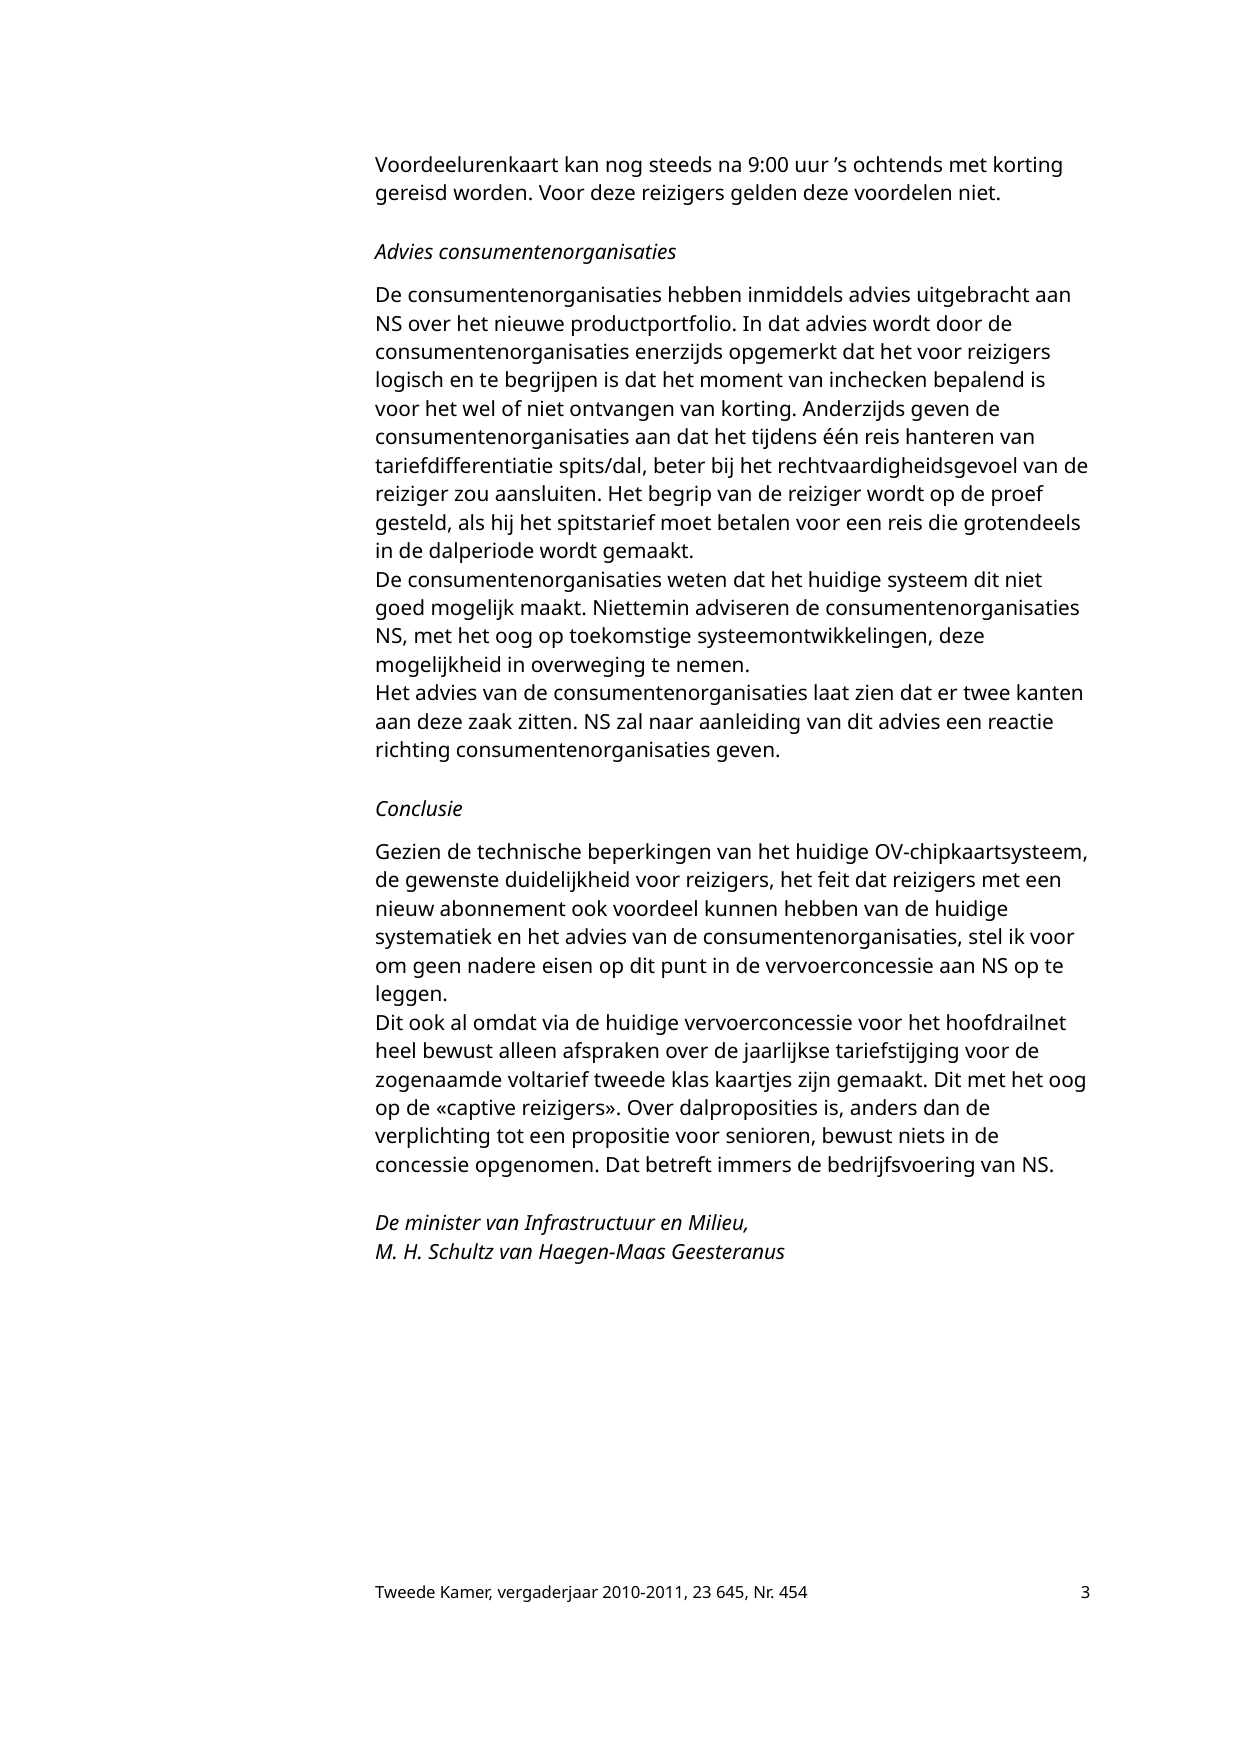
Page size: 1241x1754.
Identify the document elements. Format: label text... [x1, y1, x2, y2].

text Dit ook al omdat via de huidige vervoerconcessie voor het hoofdrailnet heel bewust alleen afspraken over de jaarlijkse tariefstijging voor de zogenaamde voltarief tweede klas kaartjes zijn gemaakt. Dit met het oog op de «captive reizigers». Over dalproposities is, anders dan de verplichting tot een propositie voor senioren, bewust niets in de concessie opgenomen. Dat betreft immers de bedrijfsvoering van NS. [375, 1008, 1090, 1178]
text De consumentenorganisaties hebben inmiddels advies uitgebracht aan NS over het nieuwe productportfolio. In dat advies wordt door de consumentenorganisaties enerzijds opgemerkt dat het voor reizigers logisch en te begrijpen is dat het moment van inchecken bepalend is voor het wel of niet ontvangen van korting. Anderzijds geven de consumentenorganisaties aan dat het tijdens één reis hanteren van tariefdifferentiatie spits/dal, beter bij het rechtvaardigheidsgevoel van de reiziger zou aansluiten. Het begrip van de reiziger wordt op de proef gesteld, als hij het spitstarief moet betalen voor een reis die grotendeels in de dalperiode wordt gemaakt. [375, 280, 1090, 565]
text De consumentenorganisaties weten dat het huidige systeem dit niet goed mogelijk maakt. Niettemin adviseren de consumentenorganisaties NS, met het oog op toekomstige systeemontwikkelingen, deze mogelijkheid in overweging te nemen. [375, 565, 1090, 678]
text Gezien de technische beperkingen van het huidige OV-chipkaartsysteem, de gewenste duidelijkheid voor reizigers, het feit dat reizigers met een nieuw abonnement ook voordeel kunnen hebben van de huidige systematiek en het advies van de consumentenorganisaties, stel ik voor om geen nadere eisen op dit punt in de vervoerconcessie aan NS op te leggen. [375, 837, 1090, 1008]
text Het advies van de consumentenorganisaties laat zien dat er twee kanten aan deze zaak zitten. NS zal naar aanleiding van dit advies een reactie richting consumentenorganisaties geven. [375, 678, 1090, 764]
text Advies consumentenorganisaties [375, 237, 1090, 265]
text Conclusie [375, 794, 1090, 822]
text De minister van Infrastructuur en Milieu, [375, 1208, 1090, 1237]
text Voordeelurenkaart kan nog steeds na 9:00 uur ’s ochtends met korting gereisd worden. Voor deze reizigers gelden deze voordelen niet. [375, 150, 1090, 207]
text M. H. Schultz van Haegen-Maas Geesteranus [375, 1237, 1090, 1265]
